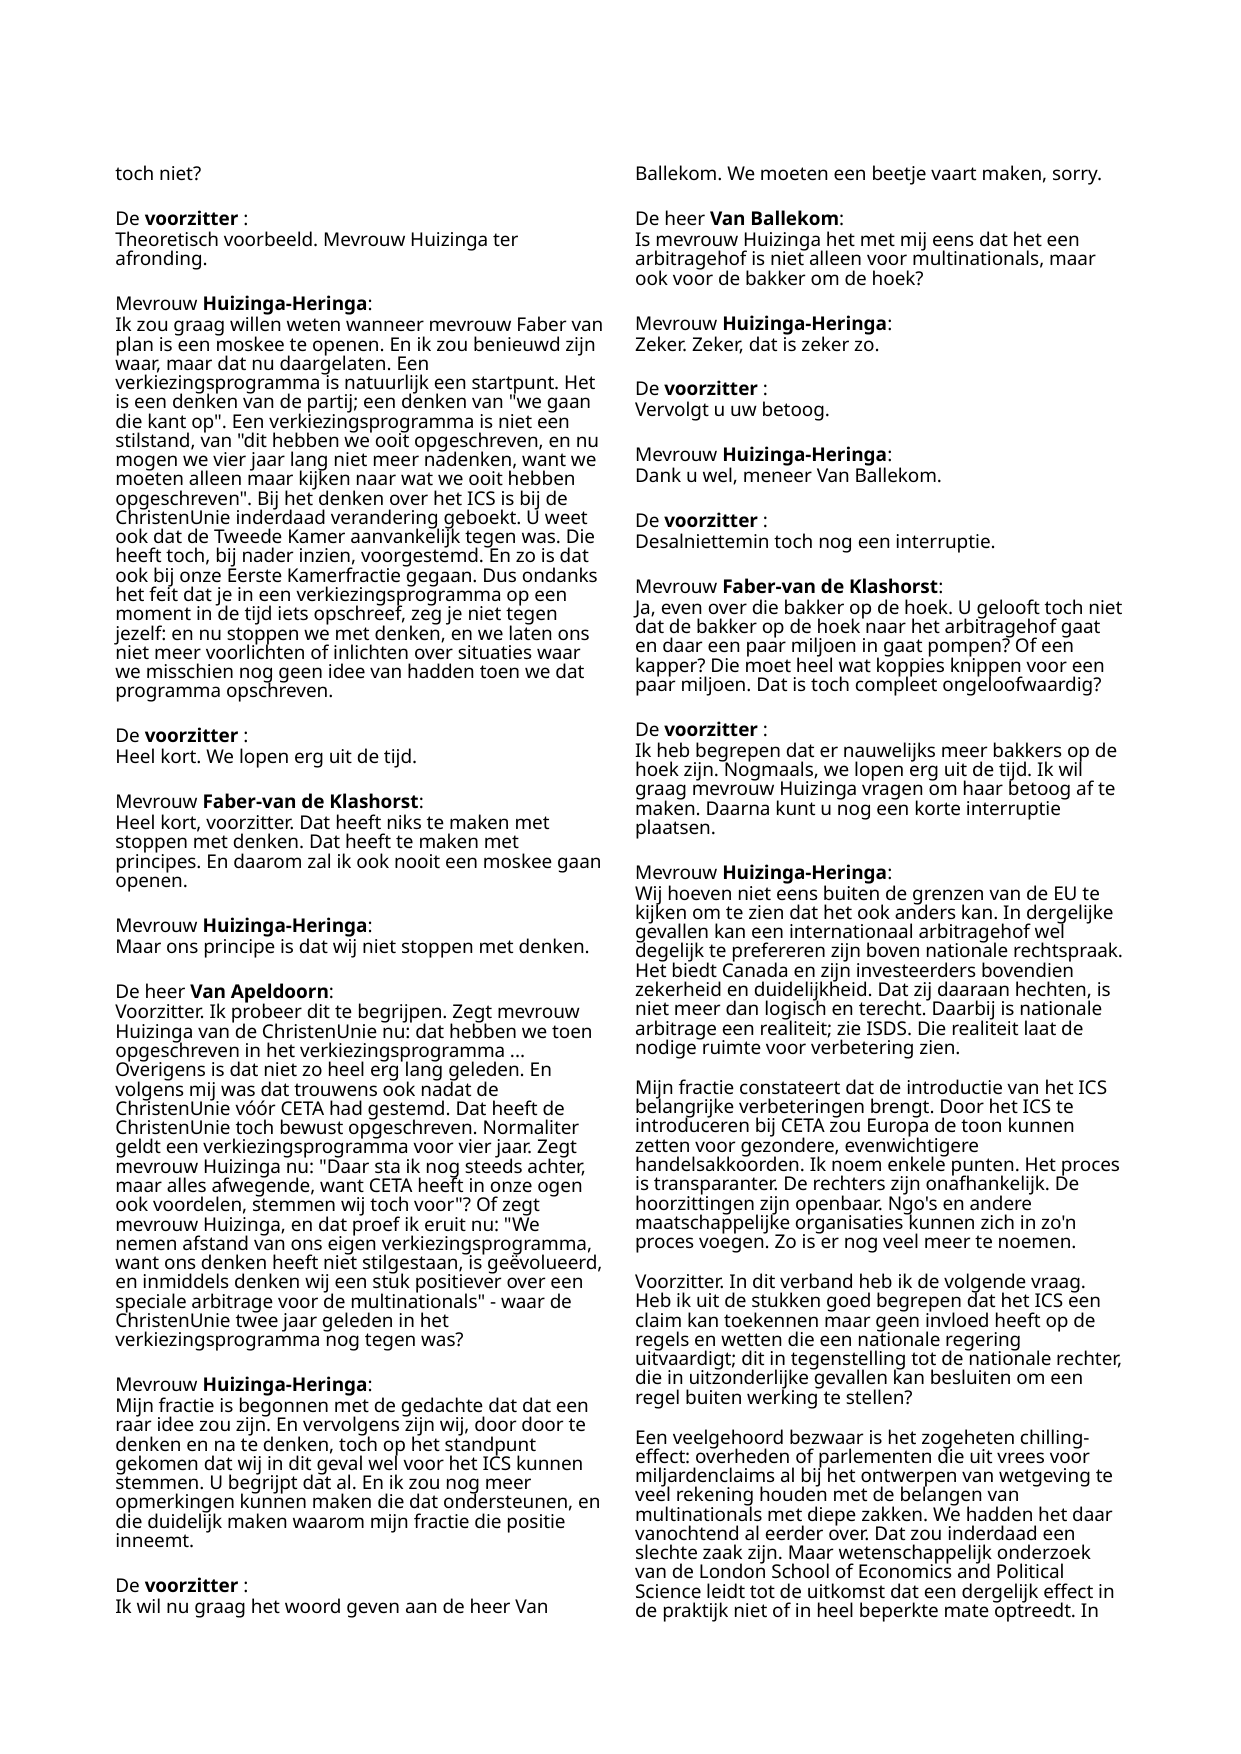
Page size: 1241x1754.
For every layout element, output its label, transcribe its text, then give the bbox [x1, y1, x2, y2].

text De voorzitter : [115, 1572, 605, 1598]
text Een veelgehoord bezwaar is het zogeheten chilling-effect: overheden of parlementen die uit vrees voor miljardenclaims al bij het ontwerpen van wetgeving te veel rekening houden met de belangen van multinationals met diepe zakken. We hadden het daar vanochtend al eerder over. Dat zou inderdaad een slechte zaak zijn. Maar wetenschappelijk onderzoek van de London School of Economics and Political Science leidt tot de uitkomst dat een dergelijk effect in de praktijk niet of in heel beperkte mate optreedt. In [635, 1429, 1125, 1621]
text Mijn fractie constateert dat de introductie van het ICS belangrijke verbeteringen brengt. Door het ICS te introduceren bij CETA zou Europa de toon kunnen zetten voor gezondere, evenwichtigere handelsakkoorden. Ik noem enkele punten. Het proces is transparanter. De rechters zijn onafhankelijk. De hoorzittingen zijn openbaar. Ngo's en andere maatschappelijke organisaties kunnen zich in zo'n proces voegen. Zo is er nog veel meer te noemen. [635, 1079, 1125, 1252]
text De voorzitter : [635, 376, 1125, 401]
text Mevrouw Huizinga-Heringa: [115, 912, 605, 938]
text Dank u wel, meneer Van Ballekom. [635, 467, 1125, 486]
text Mevrouw Huizinga-Heringa: [635, 441, 1125, 467]
text De voorzitter : [115, 722, 605, 748]
text Ballekom. We moeten een beetje vaart maken, sorry. [635, 165, 1125, 184]
text De heer Van Ballekom: [635, 205, 1125, 231]
text Mevrouw Faber-van de Klashorst: [635, 573, 1125, 599]
text Zeker. Zeker, dat is zeker zo. [635, 336, 1125, 355]
text De voorzitter : [635, 507, 1125, 533]
text Ik heb begrepen dat er nauwelijks meer bakkers op de hoek zijn. Nogmaals, we lopen erg uit de tijd. Ik wil graag mevrouw Huizinga vragen om haar betoog af te maken. Daarna kunt u nog een korte interruptie plaatsen. [635, 742, 1125, 838]
text toch niet? [115, 165, 605, 184]
text Mevrouw Huizinga-Heringa: [635, 859, 1125, 885]
text Mijn fractie is begonnen met de gedachte dat dat een raar idee zou zijn. En vervolgens zijn wij, door door te denken en na te denken, toch op het standpunt gekomen dat wij in dit geval wel voor het ICS kunnen stemmen. U begrijpt dat al. En ik zou nog meer opmerkingen kunnen maken die dat ondersteunen, en die duidelijk maken waarom mijn fractie die positie inneemt. [115, 1397, 605, 1551]
text Ik zou graag willen weten wanneer mevrouw Faber van plan is een moskee te openen. En ik zou benieuwd zijn waar, maar dat nu daargelaten. Een verkiezingsprogramma is natuurlijk een startpunt. Het is een denken van de partij; een denken van "we gaan die kant op". Een verkiezingsprogramma is niet een stilstand, van "dit hebben we ooit opgeschreven, en nu mogen we vier jaar lang niet meer nadenken, want we moeten alleen maar kijken naar wat we ooit hebben opgeschreven". Bij het denken over het ICS is bij de ChristenUnie inderdaad verandering geboekt. U weet ook dat de Tweede Kamer aanvankelijk tegen was. Die heeft toch, bij nader inzien, voorgestemd. En zo is dat ook bij onze Eerste Kamerfractie gegaan. Dus ondanks het feit dat je in een verkiezingsprogramma op een moment in de tijd iets opschreef, zeg je niet tegen jezelf: en nu stoppen we met denken, en we laten ons niet meer voorlichten of inlichten over situaties waar we misschien nog geen idee van hadden toen we dat programma opschreven. [115, 316, 605, 702]
text De voorzitter : [115, 205, 605, 231]
text Mevrouw Faber-van de Klashorst: [115, 788, 605, 814]
text Desalniettemin toch nog een interruptie. [635, 533, 1125, 552]
text Heel kort, voorzitter. Dat heeft niks te maken met stoppen met denken. Dat heeft te maken met principes. En daarom zal ik ook nooit een moskee gaan openen. [115, 814, 605, 891]
text Mevrouw Huizinga-Heringa: [635, 310, 1125, 336]
text Heel kort. We lopen erg uit de tijd. [115, 748, 605, 767]
text Maar ons principe is dat wij niet stoppen met denken. [115, 938, 605, 957]
text Theoretisch voorbeeld. Mevrouw Huizinga ter afronding. [115, 231, 605, 270]
text De heer Van Apeldoorn: [115, 978, 605, 1003]
text Voorzitter. Ik probeer dit te begrijpen. Zegt mevrouw Huizinga van de ChristenUnie nu: dat hebben we toen opgeschreven in het verkiezingsprogramma ... Overigens is dat niet zo heel erg lang geleden. En volgens mij was dat trouwens ook nadat de ChristenUnie vóór CETA had gestemd. Dat heeft de ChristenUnie toch bewust opgeschreven. Normaliter geldt een verkiezingsprogramma voor vier jaar. Zegt mevrouw Huizinga nu: "Daar sta ik nog steeds achter, maar alles afwegende, want CETA heeft in onze ogen ook voordelen, stemmen wij toch voor"? Of zegt mevrouw Huizinga, en dat proef ik eruit nu: "We nemen afstand van ons eigen verkiezingsprogramma, want ons denken heeft niet stilgestaan, is geëvolueerd, en inmiddels denken wij een stuk positiever over een speciale arbitrage voor de multinationals" - waar de ChristenUnie twee jaar geleden in het verkiezingsprogramma nog tegen was? [115, 1003, 605, 1350]
text De voorzitter : [635, 716, 1125, 742]
text Vervolgt u uw betoog. [635, 401, 1125, 421]
text Mevrouw Huizinga-Heringa: [115, 1371, 605, 1397]
text Mevrouw Huizinga-Heringa: [115, 291, 605, 316]
text Ja, even over die bakker op de hoek. U gelooft toch niet dat de bakker op de hoek naar het arbitragehof gaat en daar een paar miljoen in gaat pompen? Of een kapper? Die moet heel wat koppies knippen voor een paar miljoen. Dat is toch compleet ongeloofwaardig? [635, 599, 1125, 695]
text Wij hoeven niet eens buiten de grenzen van de EU te kijken om te zien dat het ook anders kan. In dergelijke gevallen kan een internationaal arbitragehof wel degelijk te prefereren zijn boven nationale rechtspraak. Het biedt Canada en zijn investeerders bovendien zekerheid en duidelijkheid. Dat zij daaraan hechten, is niet meer dan logisch en terecht. Daarbij is nationale arbitrage een realiteit; zie ISDS. Die realiteit laat de nodige ruimte voor verbetering zien. [635, 885, 1125, 1058]
text Is mevrouw Huizinga het met mij eens dat het een arbitragehof is niet alleen voor multinationals, maar ook voor de bakker om de hoek? [635, 231, 1125, 289]
text Ik wil nu graag het woord geven aan de heer Van [115, 1598, 605, 1617]
text Voorzitter. In dit verband heb ik de volgende vraag. Heb ik uit de stukken goed begrepen dat het ICS een claim kan toekennen maar geen invloed heeft op de regels en wetten die een nationale regering uitvaardigt; dit in tegenstelling tot de nationale rechter, die in uitzonderlijke gevallen kan besluiten om een regel buiten werking te stellen? [635, 1273, 1125, 1408]
